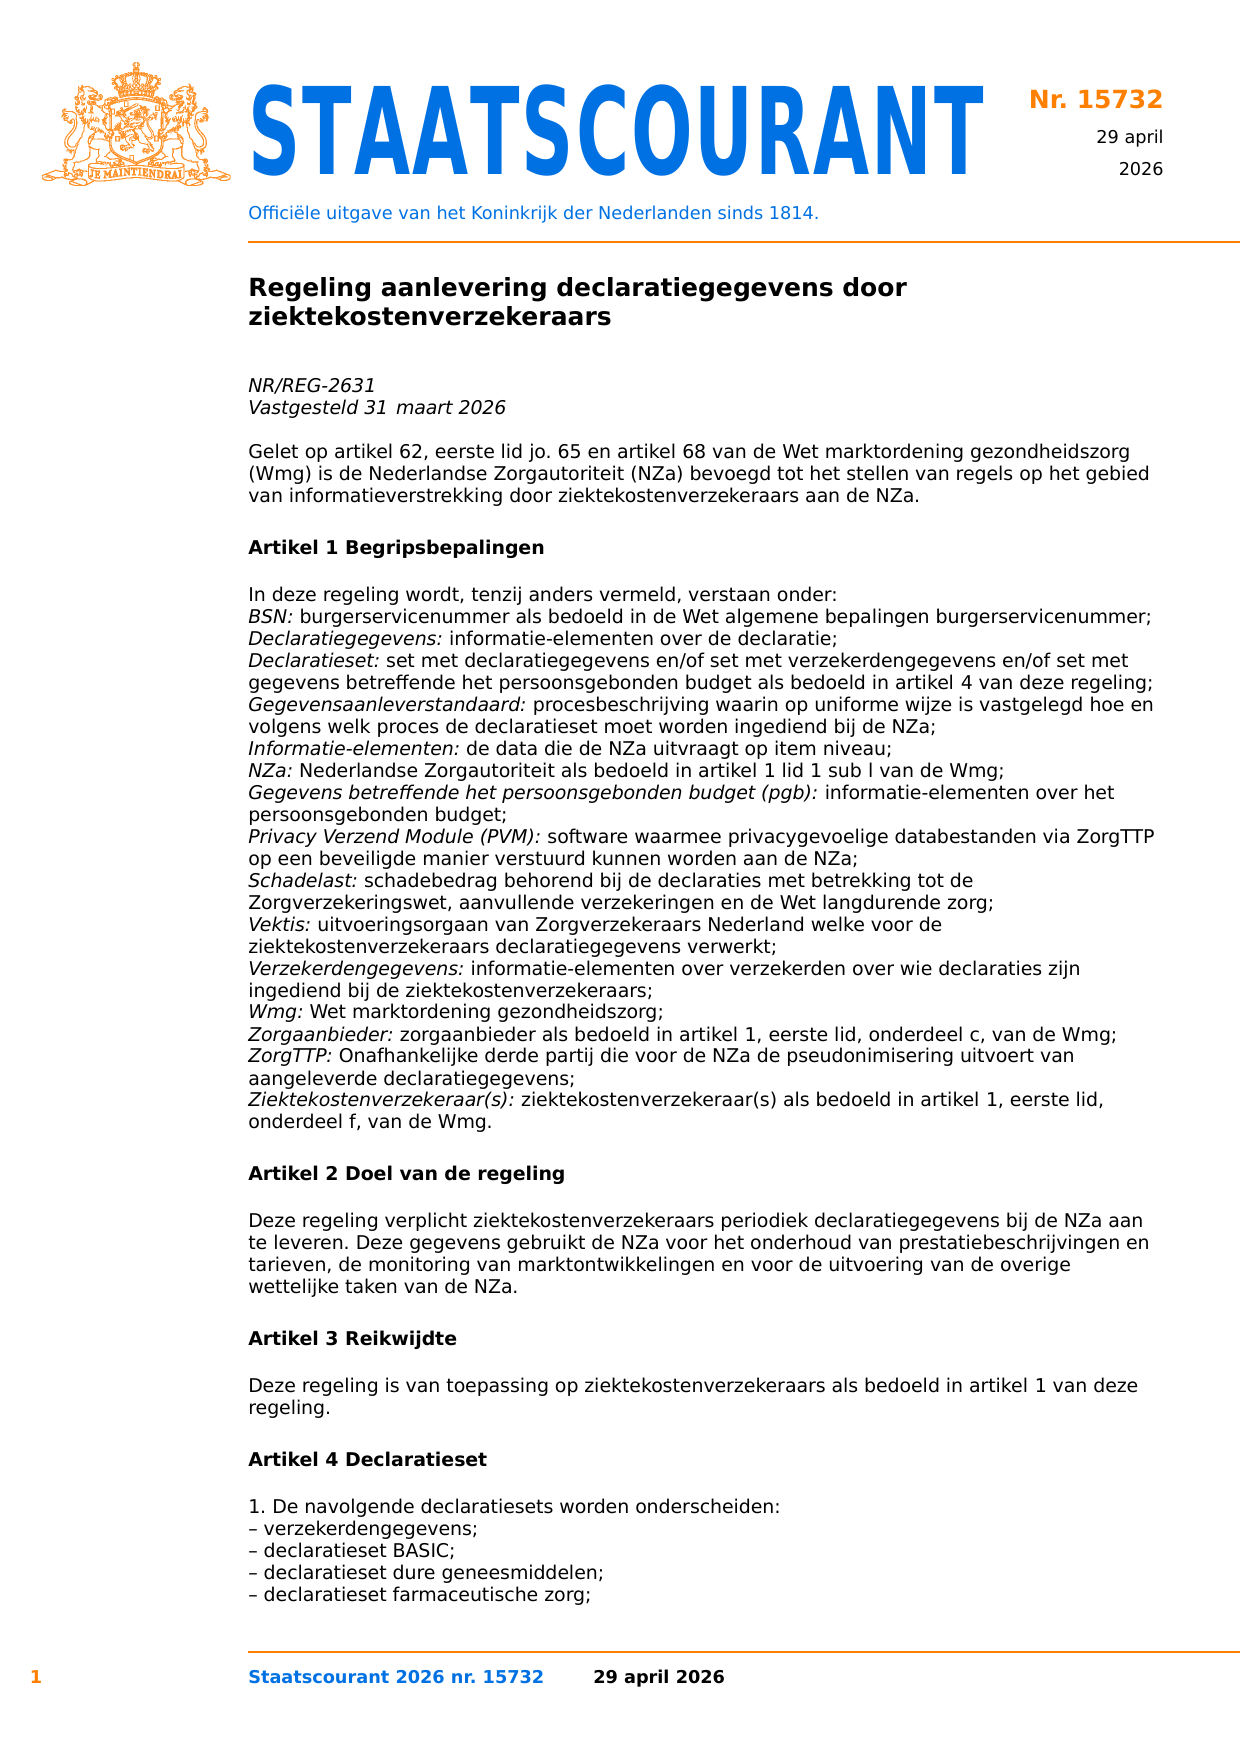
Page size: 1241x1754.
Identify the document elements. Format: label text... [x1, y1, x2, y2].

text Declaratieset: set met declaratiegegevens en/of set met verzekerdengegevens en/of set met gegevens betreffende het persoonsgebonden budget als bedoeld in artikel 4 van deze regeling; [248, 650, 1163, 694]
text Wmg: Wet marktordening gezondheidszorg; [248, 1001, 1163, 1023]
text Privacy Verzend Module (PVM): software waarmee privacygevoelige databestanden via ZorgTTP op een beveiligde manier verstuurd kunnen worden aan de NZa; [248, 826, 1163, 869]
text BSN: burgerservicenummer als bedoeld in de Wet algemene bepalingen burgerservicenummer; [248, 606, 1163, 628]
subtitle Artikel 2 Doel van de regeling [248, 1163, 1163, 1185]
text Schadelast: schadebedrag behorend bij de declaraties met betrekking tot de Zorgverzekeringswet, aanvullende verzekeringen en de Wet langdurende zorg; [248, 869, 1163, 913]
table_cell 29 april [998, 121, 1240, 153]
text Gegevens betreffende het persoonsgebonden budget (pgb): informatie-elementen over het persoonsgebonden budget; [248, 782, 1163, 826]
text Vektis: uitvoeringsorgaan van Zorgverzekeraars Nederland welke voor de ziektekostenverzekeraars declaratiegegevens verwerkt; [248, 913, 1163, 957]
text Deze regeling verplicht ziektekostenverzekeraars periodiek declaratiegegevens bij de NZa aan te leveren. Deze gegevens gebruikt de NZa voor het onderhoud van prestatiebeschrijvingen en tarieven, de monitoring van marktontwikkelingen en voor de uitvoering van de overige wettelijke taken van de NZa. [248, 1210, 1163, 1298]
text Declaratiegegevens: informatie-elementen over de declaratie; [248, 628, 1163, 650]
text Ziektekostenverzekeraar(s): ziektekostenverzekeraar(s) als bedoeld in artikel 1, eerste lid, onderdeel f, van de Wmg. [248, 1089, 1163, 1133]
subtitle Artikel 3 Reikwijdte [248, 1328, 1163, 1350]
table_cell 2026 [998, 153, 1240, 203]
text Informatie-elementen: de data die de NZa uitvraagt op item niveau; [248, 738, 1163, 760]
table_header [25, 62, 248, 241]
table_header STAATSCOURANT [248, 62, 998, 203]
text 1. De navolgende declaratiesets worden onderscheiden: [248, 1496, 1163, 1518]
text – verzekerdengegevens; [248, 1518, 1163, 1540]
table_header Nr. 15732 [998, 62, 1240, 121]
text Gegevensaanleverstandaard: procesbeschrijving waarin op uniforme wijze is vastgelegd hoe en volgens welk proces de declaratieset moet worden ingediend bij de NZa; [248, 694, 1163, 738]
text – declaratieset BASIC; [248, 1540, 1163, 1562]
table_cell Officiële uitgave van het Koninkrijk der Nederlanden sinds 1814. [248, 203, 1240, 241]
text Gelet op artikel 62, eerste lid jo. 65 en artikel 68 van de Wet marktordening gezondheidszorg (Wmg) is de Nederlandse Zorgautoriteit (NZa) bevoegd tot het stellen van regels op het gebied van informatieverstrekking door ziektekostenverzekeraars aan de NZa. [248, 441, 1163, 507]
text – declaratieset farmaceutische zorg; [248, 1584, 1163, 1606]
text Verzekerdengegevens: informatie-elementen over verzekerden over wie declaraties zijn ingediend bij de ziektekostenverzekeraars; [248, 957, 1163, 1001]
text Zorgaanbieder: zorgaanbieder als bedoeld in artikel 1, eerste lid, onderdeel c, van de Wmg; [248, 1023, 1163, 1045]
subtitle Artikel 4 Declaratieset [248, 1449, 1163, 1471]
text NR/REG-2631 [248, 375, 1163, 397]
text ZorgTTP: Onafhankelijke derde partij die voor de NZa de pseudonimisering uitvoert van aangeleverde declaratiegegevens; [248, 1045, 1163, 1089]
picture [41, 62, 231, 186]
text Vastgesteld 31 maart 2026 [248, 397, 1163, 419]
text Deze regeling is van toepassing op ziektekostenverzekeraars als bedoeld in artikel 1 van deze regeling. [248, 1375, 1163, 1419]
subtitle Regeling aanlevering declaratiegegevens door ziektekostenverzekeraars [248, 273, 1163, 331]
text NZa: Nederlandse Zorgautoriteit als bedoeld in artikel 1 lid 1 sub l van de Wmg; [248, 760, 1163, 782]
text In deze regeling wordt, tenzij anders vermeld, verstaan onder: [248, 584, 1163, 606]
subtitle Artikel 1 Begripsbepalingen [248, 537, 1163, 559]
text – declaratieset dure geneesmiddelen; [248, 1562, 1163, 1584]
